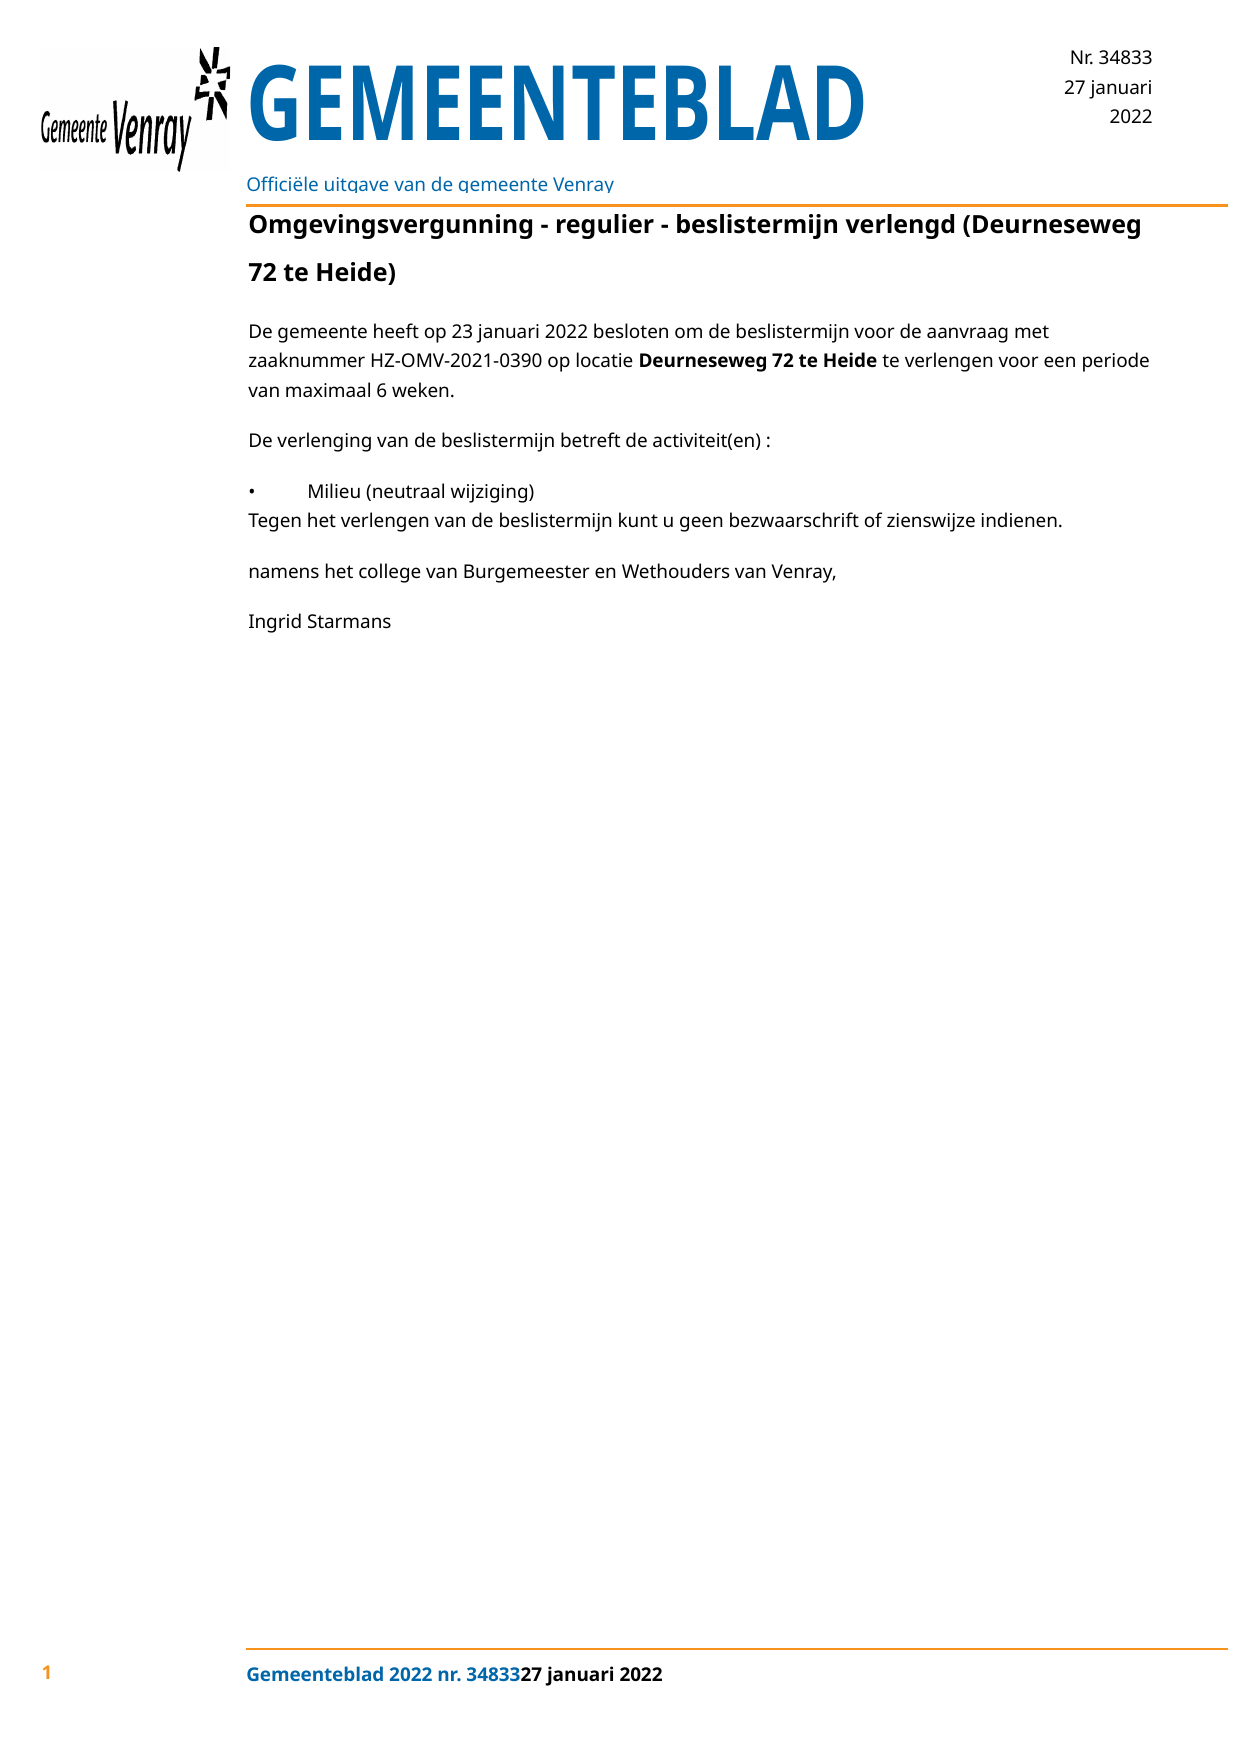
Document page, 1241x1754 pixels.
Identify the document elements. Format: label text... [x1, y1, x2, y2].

picture [41, 47, 231, 172]
text Ingrid Starmans [248, 608, 1152, 634]
text De verlenging van de beslistermijn betreft de activiteit(en) : [248, 427, 1152, 453]
text De gemeente heeft op 23 januari 2022 besloten om de beslistermijn voor de aanvraag met zaaknummer HZ-OMV-2021-0390 op locatie Deurneseweg 72 te Heide te verlengen voor een periode van maximaal 6 weken. [248, 318, 1152, 403]
text Tegen het verlengen van de beslistermijn kunt u geen bezwaarschrift of zienswijze indienen. [248, 507, 1152, 533]
list Milieu (neutraal wijziging) [248, 478, 1152, 504]
text namens het college van Burgemeester en Wethouders van Venray, [248, 558, 1152, 584]
text Omgevingsvergunning - regulier - beslistermijn verlengd (Deurneseweg 72 te Heide) [248, 207, 1152, 288]
